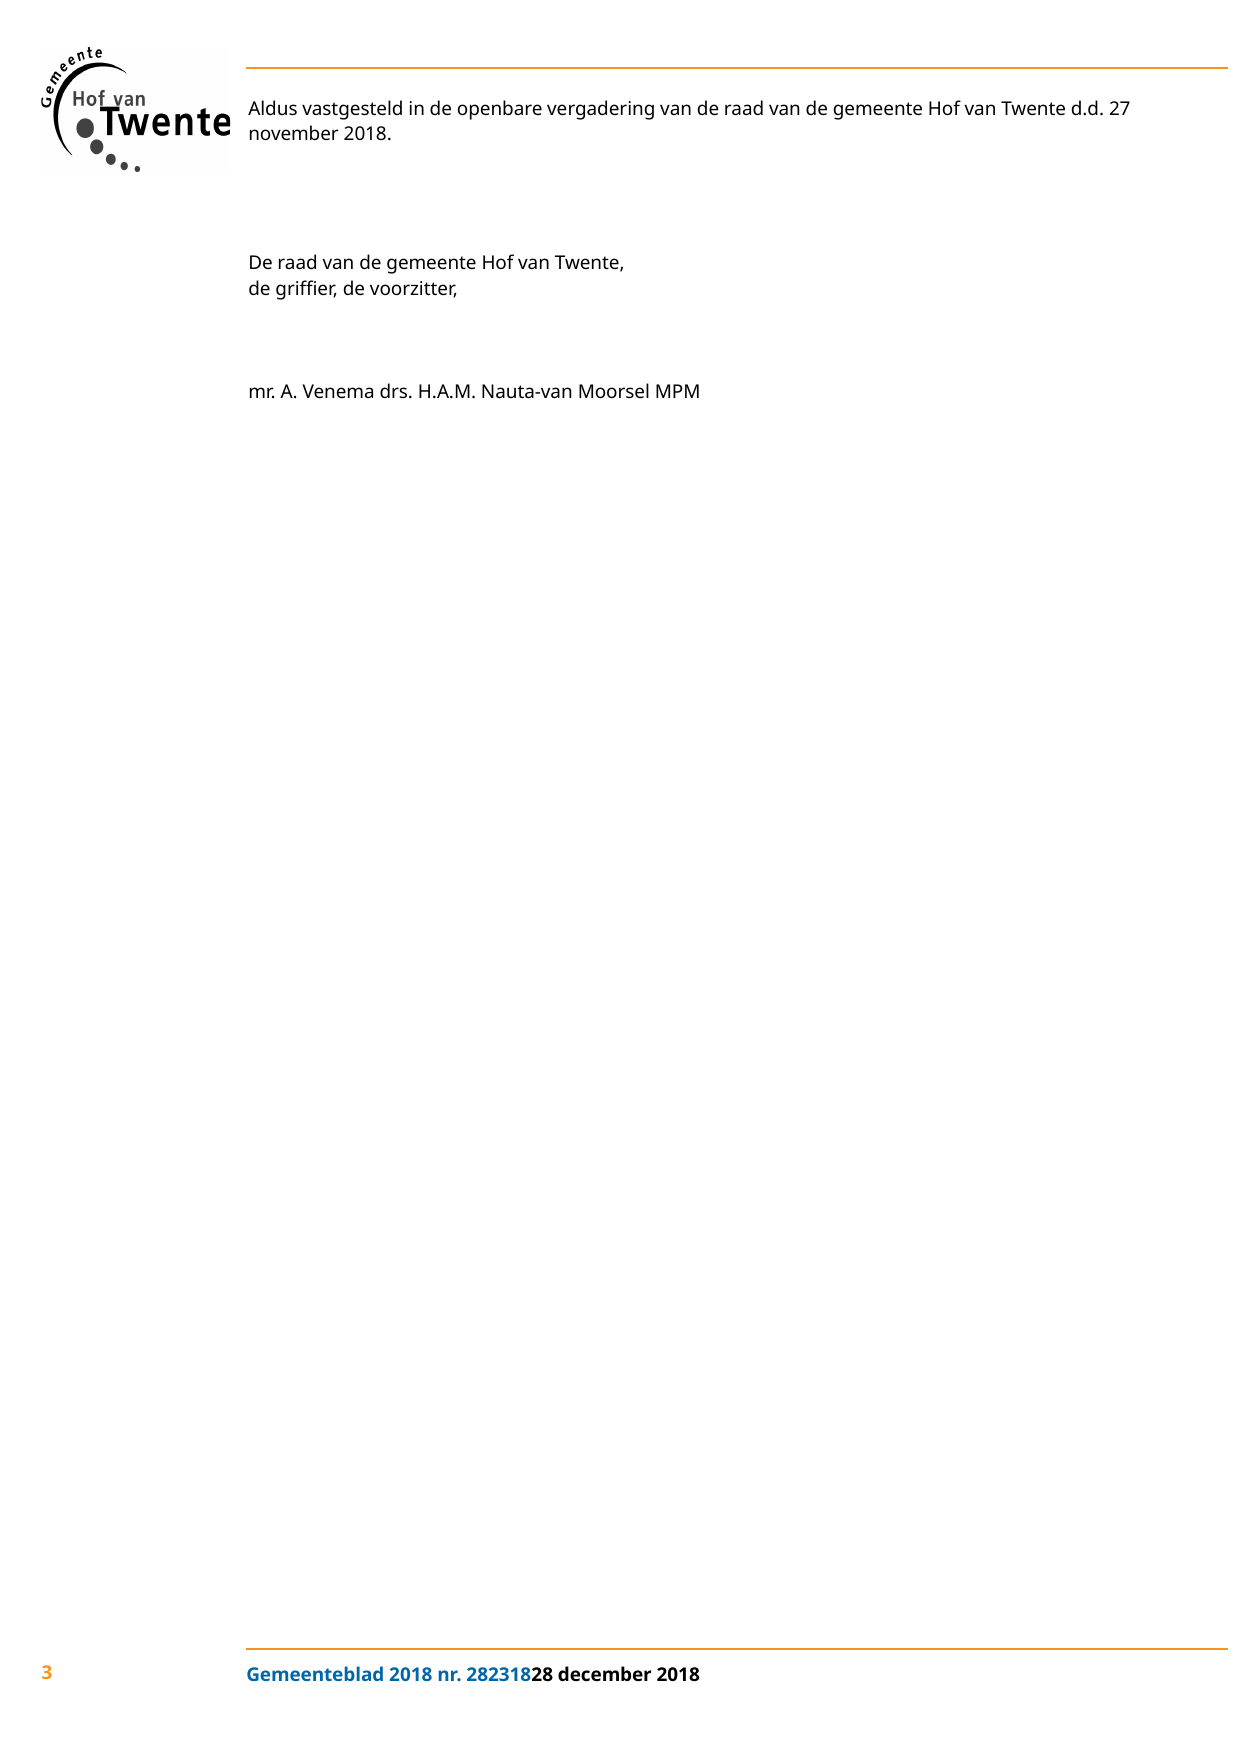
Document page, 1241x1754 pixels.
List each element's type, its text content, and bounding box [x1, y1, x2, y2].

text Aldus vastgesteld in de openbare vergadering van de raad van de gemeente Hof van Twente d.d. 27 november 2018. [248, 95, 1152, 146]
text mr. A. Venema drs. H.A.M. Nauta-van Moorsel MPM [248, 378, 1152, 403]
text De raad van de gemeente Hof van Twente, [248, 249, 1152, 275]
text de griffier, de voorzitter, [248, 275, 1152, 301]
picture [41, 47, 231, 172]
